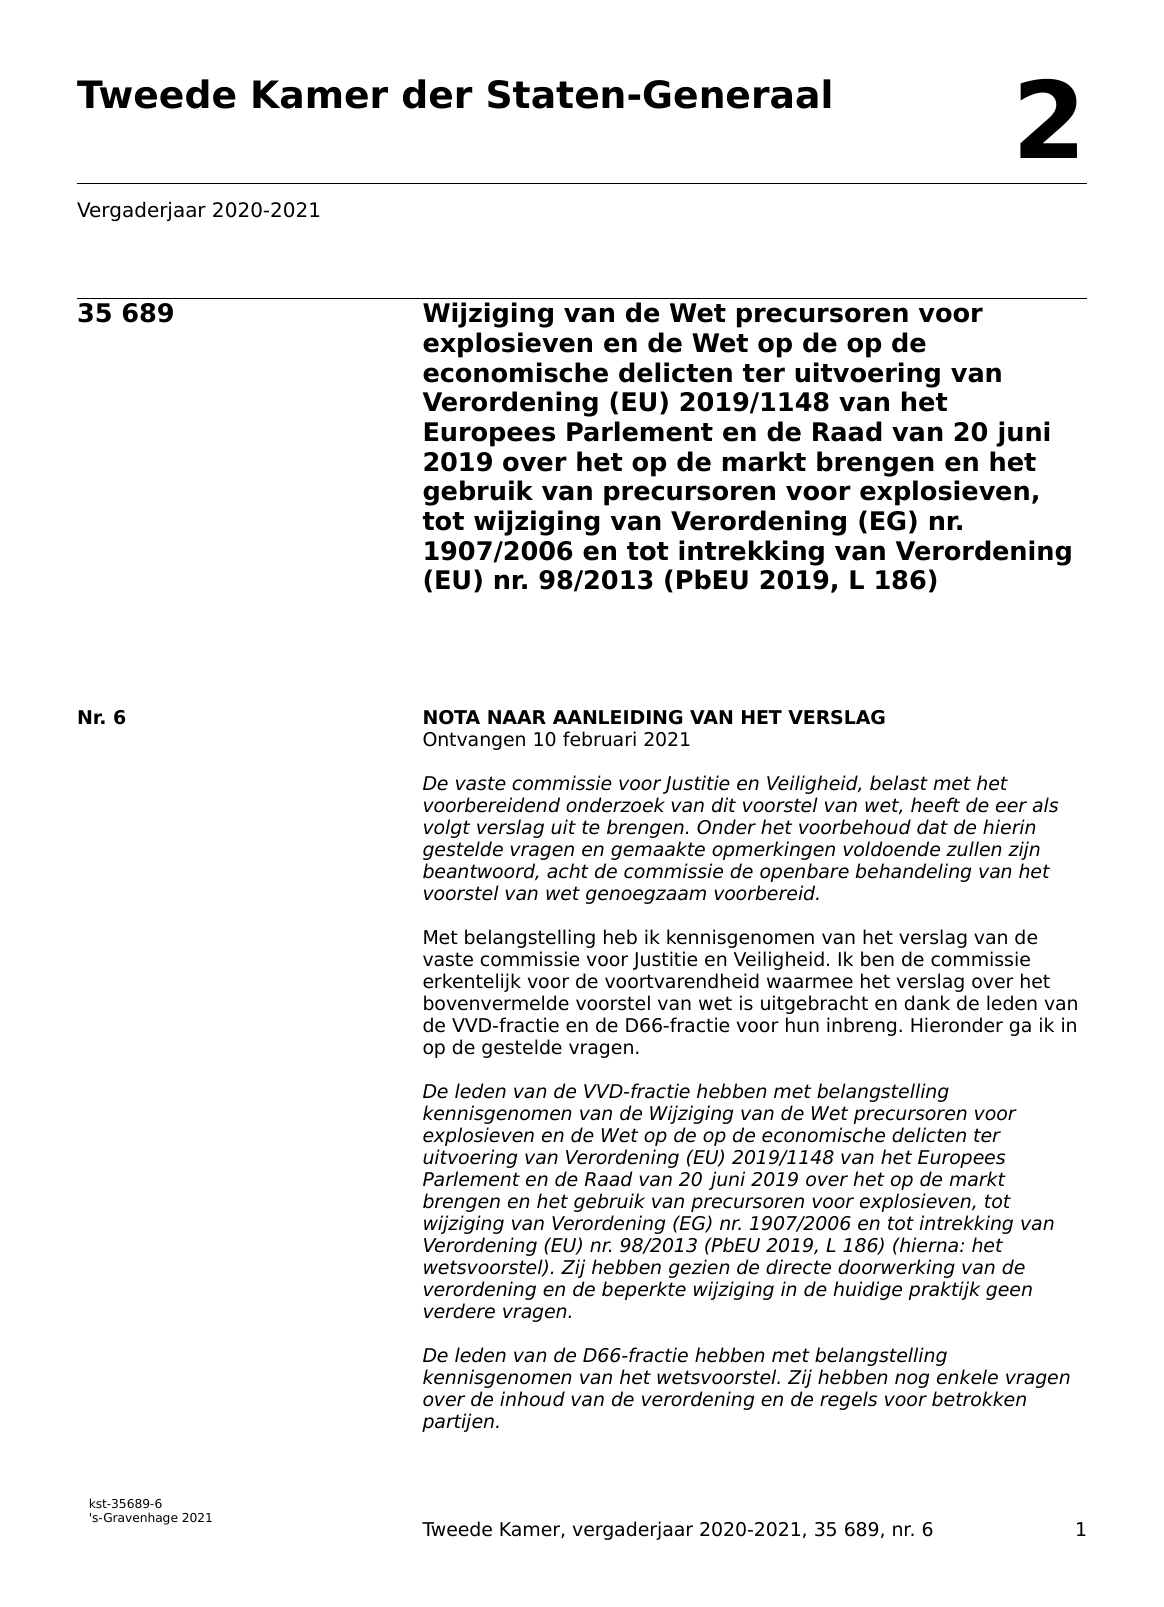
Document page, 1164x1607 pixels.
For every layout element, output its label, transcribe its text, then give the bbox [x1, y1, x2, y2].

subtitle 35 689 Wijziging van de Wet precursoren voor explosieven en de Wet op de op de economische delicten ter uitvoering van Verordening (EU) 2019/1148 van het Europees Parlement en de Raad van 20 juni 2019 over het op de markt brengen en het gebruik van precursoren voor explosieven, tot wijziging van Verordening (EG) nr. 1907/2006 en tot intrekking van Verordening (EU) nr. 98/2013 (PbEU 2019, L 186) [77, 299, 1087, 596]
text Ontvangen 10 februari 2021 [422, 729, 1087, 751]
subtitle Nr. 6 NOTA NAAR AANLEIDING VAN HET VERSLAG [77, 707, 1087, 729]
text kst-35689-6 [88, 1497, 323, 1511]
text 's-Gravenhage 2021 [88, 1511, 323, 1525]
text De leden van de D66-fractie hebben met belangstelling kennisgenomen van het wetsvoorstel. Zij hebben nog enkele vragen over de inhoud van de verordening en de regels voor betrokken partijen. [422, 1345, 1087, 1433]
text Met belangstelling heb ik kennisgenomen van het verslag van de vaste commissie voor Justitie en Veiligheid. Ik ben de commissie erkentelijk voor de voortvarendheid waarmee het verslag over het bovenvermelde voorstel van wet is uitgebracht en dank de leden van de VVD-fractie en de D66-fractie voor hun inbreng. Hieronder ga ik in op de gestelde vragen. [422, 927, 1087, 1059]
text De leden van de VVD-fractie hebben met belangstelling kennisgenomen van de Wijziging van de Wet precursoren voor explosieven en de Wet op de op de economische delicten ter uitvoering van Verordening (EU) 2019/1148 van het Europees Parlement en de Raad van 20 juni 2019 over het op de markt brengen en het gebruik van precursoren voor explosieven, tot wijziging van Verordening (EG) nr. 1907/2006 en tot intrekking van Verordening (EU) nr. 98/2013 (PbEU 2019, L 186) (hierna: het wetsvoorstel). Zij hebben gezien de directe doorwerking van de verordening en de beperkte wijziging in de huidige praktijk geen verdere vragen. [422, 1081, 1087, 1323]
table_header 2 [886, 59, 1087, 183]
text De vaste commissie voor Justitie en Veiligheid, belast met het voorbereidend onderzoek van dit voorstel van wet, heeft de eer als volgt verslag uit te brengen. Onder het voorbehoud dat de hierin gestelde vragen en gemaakte opmerkingen voldoende zullen zijn beantwoord, acht de commissie de openbare behandeling van het voorstel van wet genoegzaam voorbereid. [422, 773, 1087, 905]
table_header Tweede Kamer der Staten-Generaal [77, 59, 886, 183]
table_cell Vergaderjaar 2020-2021 [77, 184, 1087, 298]
